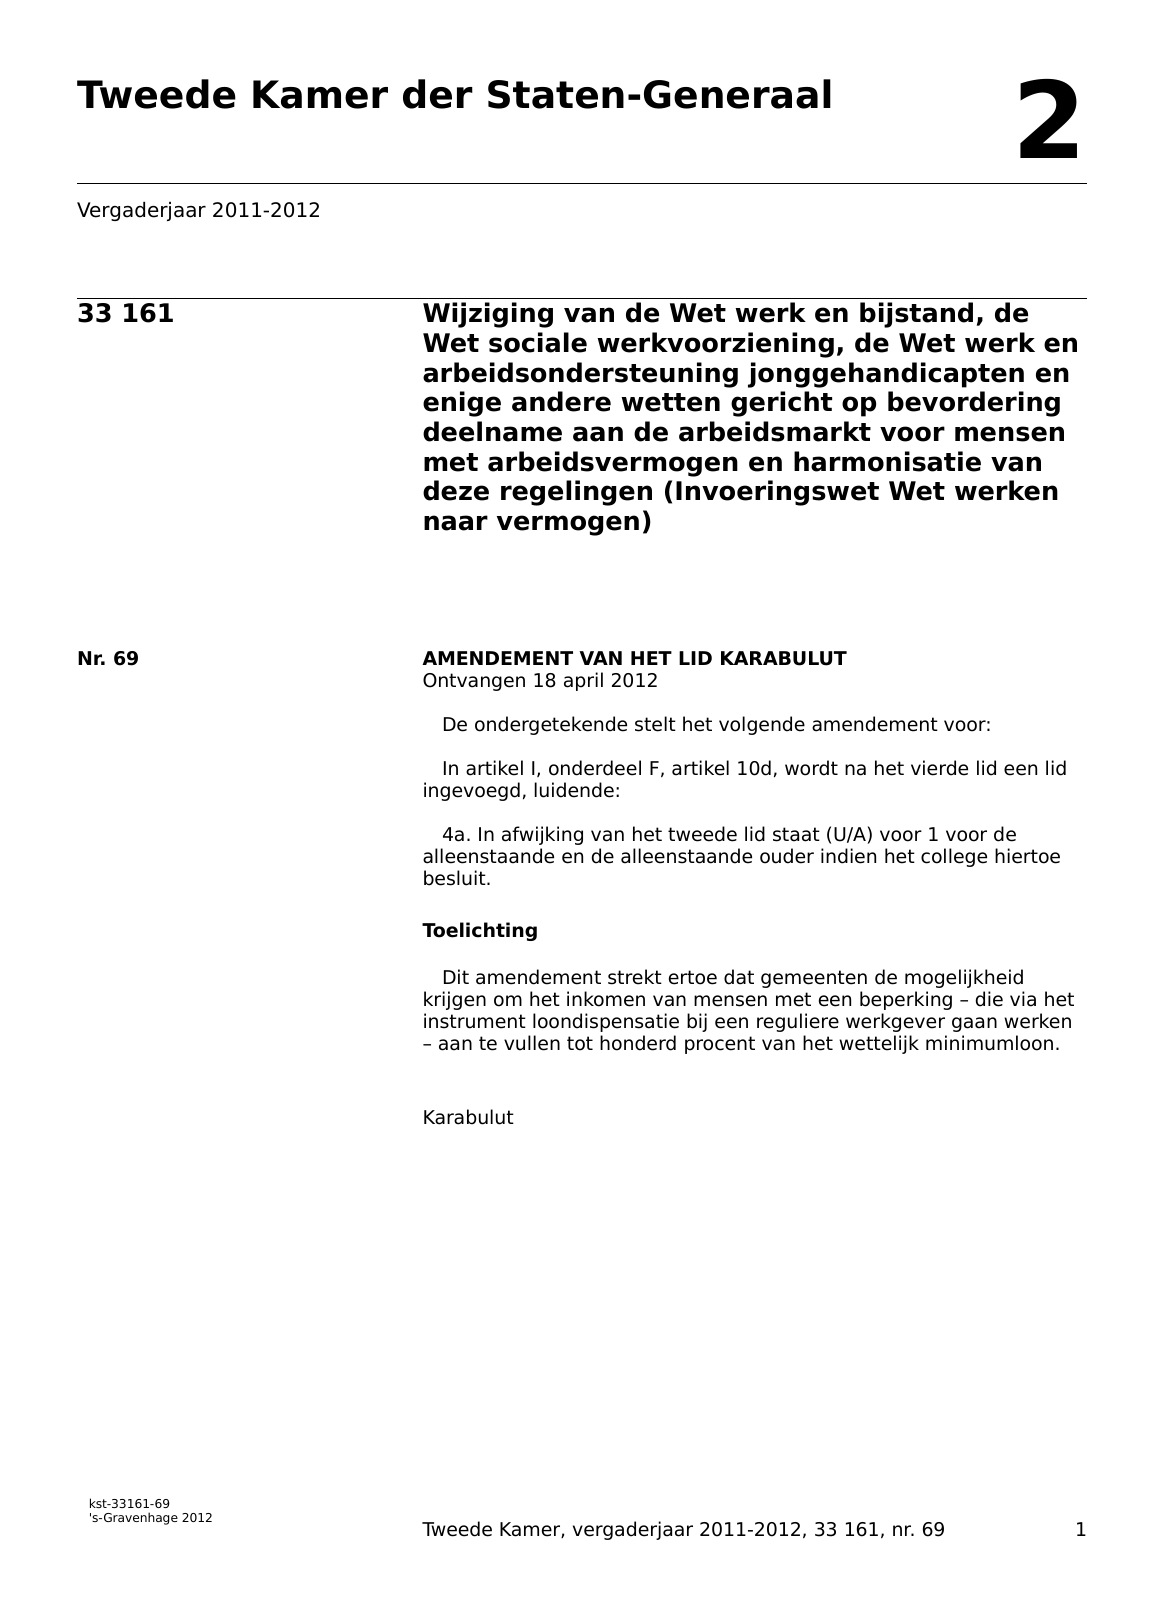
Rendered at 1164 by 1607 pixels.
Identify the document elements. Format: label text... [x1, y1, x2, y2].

text Ontvangen 18 april 2012 [422, 669, 1087, 691]
text 's-Gravenhage 2012 [88, 1511, 323, 1525]
subtitle Toelichting [422, 920, 1087, 942]
subtitle Nr. 69 AMENDEMENT VAN HET LID KARABULUT [77, 647, 1087, 669]
table_header 2 [886, 59, 1087, 183]
table_header Tweede Kamer der Staten-Generaal [77, 59, 886, 183]
text 4a. In afwijking van het tweede lid staat (U/A) voor 1 voor de alleenstaande en de alleenstaande ouder indien het college hiertoe besluit. [422, 824, 1087, 890]
table_cell Vergaderjaar 2011-2012 [77, 184, 1087, 298]
text In artikel I, onderdeel F, artikel 10d, wordt na het vierde lid een lid ingevoegd, luidende: [422, 758, 1087, 802]
text Karabulut [422, 1085, 1087, 1129]
text Dit amendement strekt ertoe dat gemeenten de mogelijkheid krijgen om het inkomen van mensen met een beperking – die via het instrument loondispensatie bij een reguliere werkgever gaan werken – aan te vullen tot honderd procent van het wettelijk minimumloon. [422, 967, 1087, 1055]
subtitle 33 161 Wijziging van de Wet werk en bijstand, de Wet sociale werkvoorziening, de Wet werk en arbeidsondersteuning jonggehandicapten en enige andere wetten gericht op bevordering deelname aan de arbeidsmarkt voor mensen met arbeidsvermogen en harmonisatie van deze regelingen (Invoeringswet Wet werken naar vermogen) [77, 299, 1087, 536]
text De ondergetekende stelt het volgende amendement voor: [422, 714, 1087, 736]
text kst-33161-69 [88, 1497, 323, 1511]
